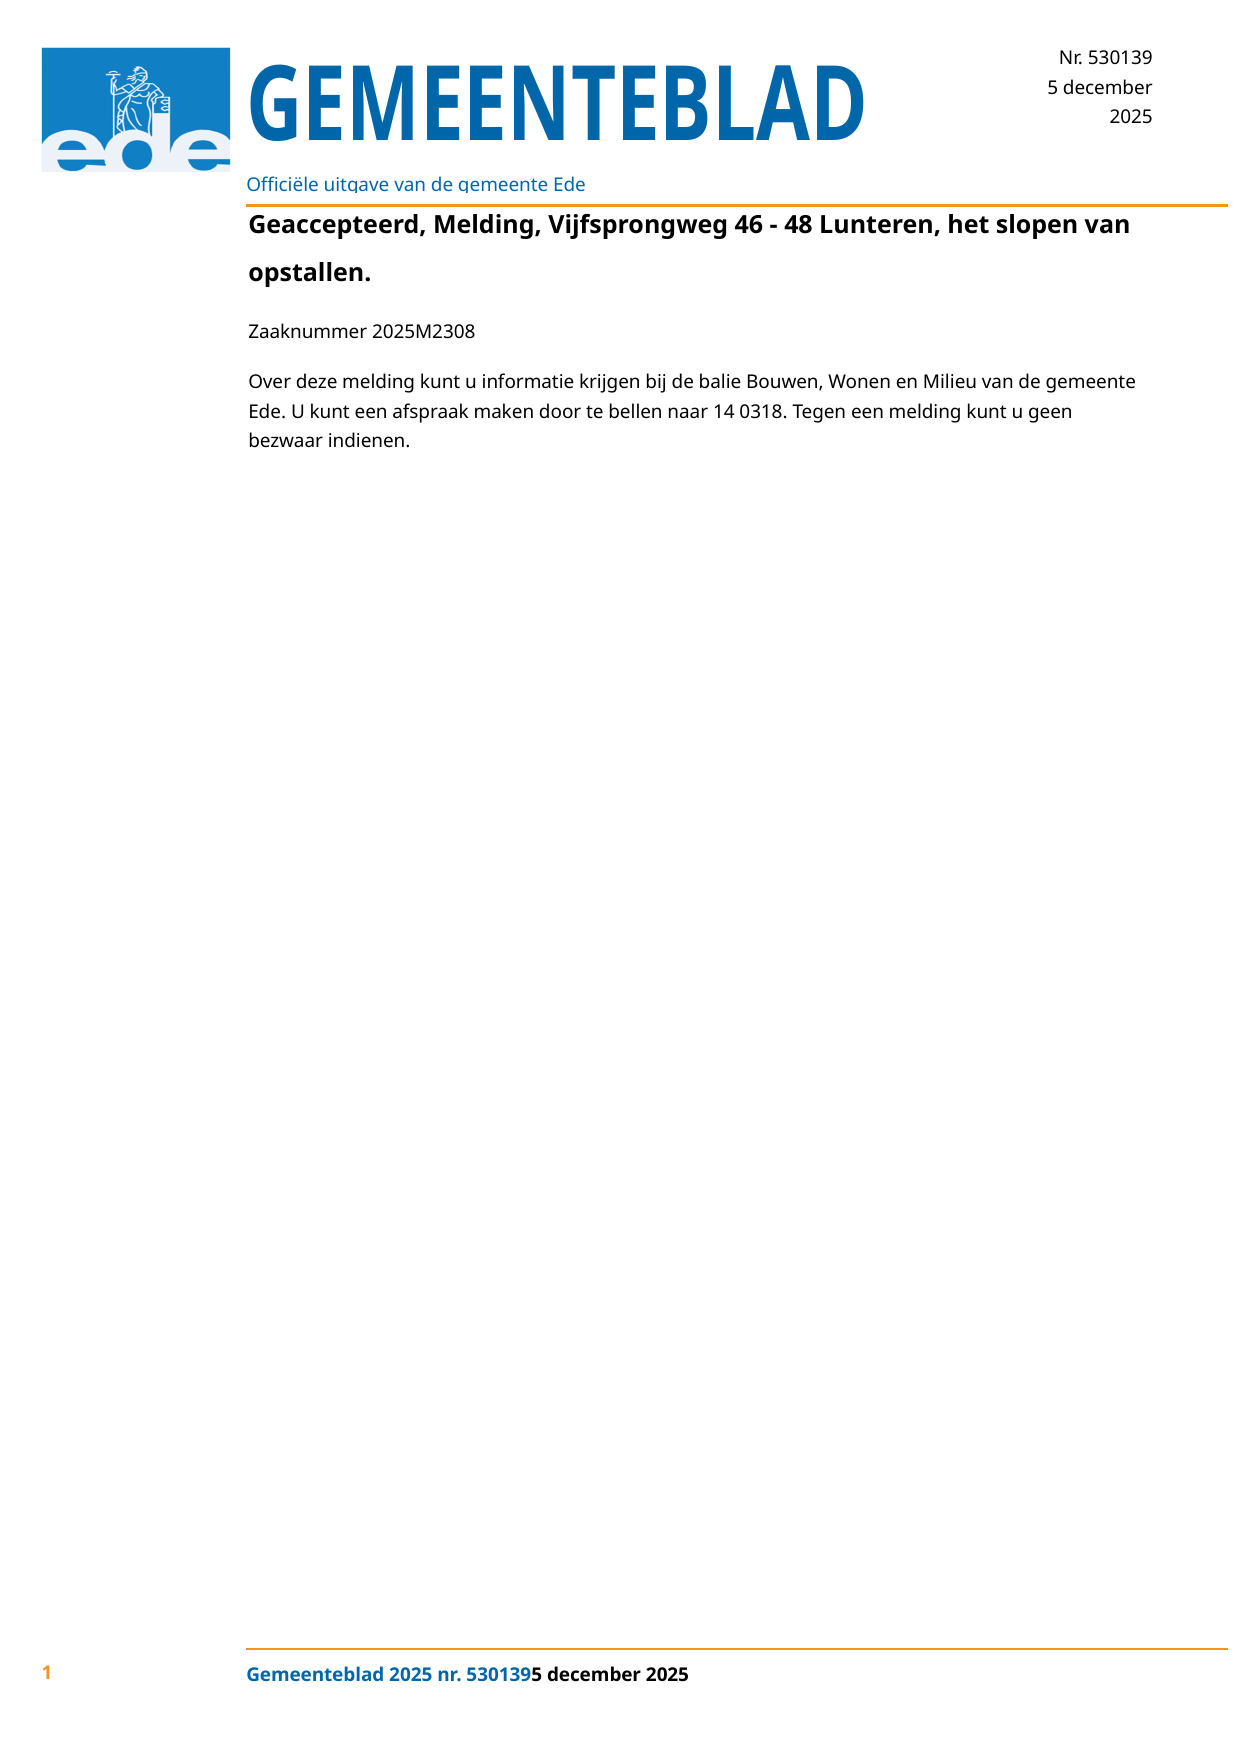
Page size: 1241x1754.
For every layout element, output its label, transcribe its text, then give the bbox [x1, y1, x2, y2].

text Geaccepteerd, Melding, Vijfsprongweg 46 - 48 Lunteren, het slopen van opstallen. [248, 207, 1152, 288]
text Over deze melding kunt u informatie krijgen bij de balie Bouwen, Wonen en Milieu van de gemeente Ede. U kunt een afspraak maken door te bellen naar 14 0318. Tegen een melding kunt u geen bezwaar indienen. [248, 368, 1152, 453]
text Zaaknummer 2025M2308 [248, 318, 1152, 344]
picture [41, 47, 231, 172]
